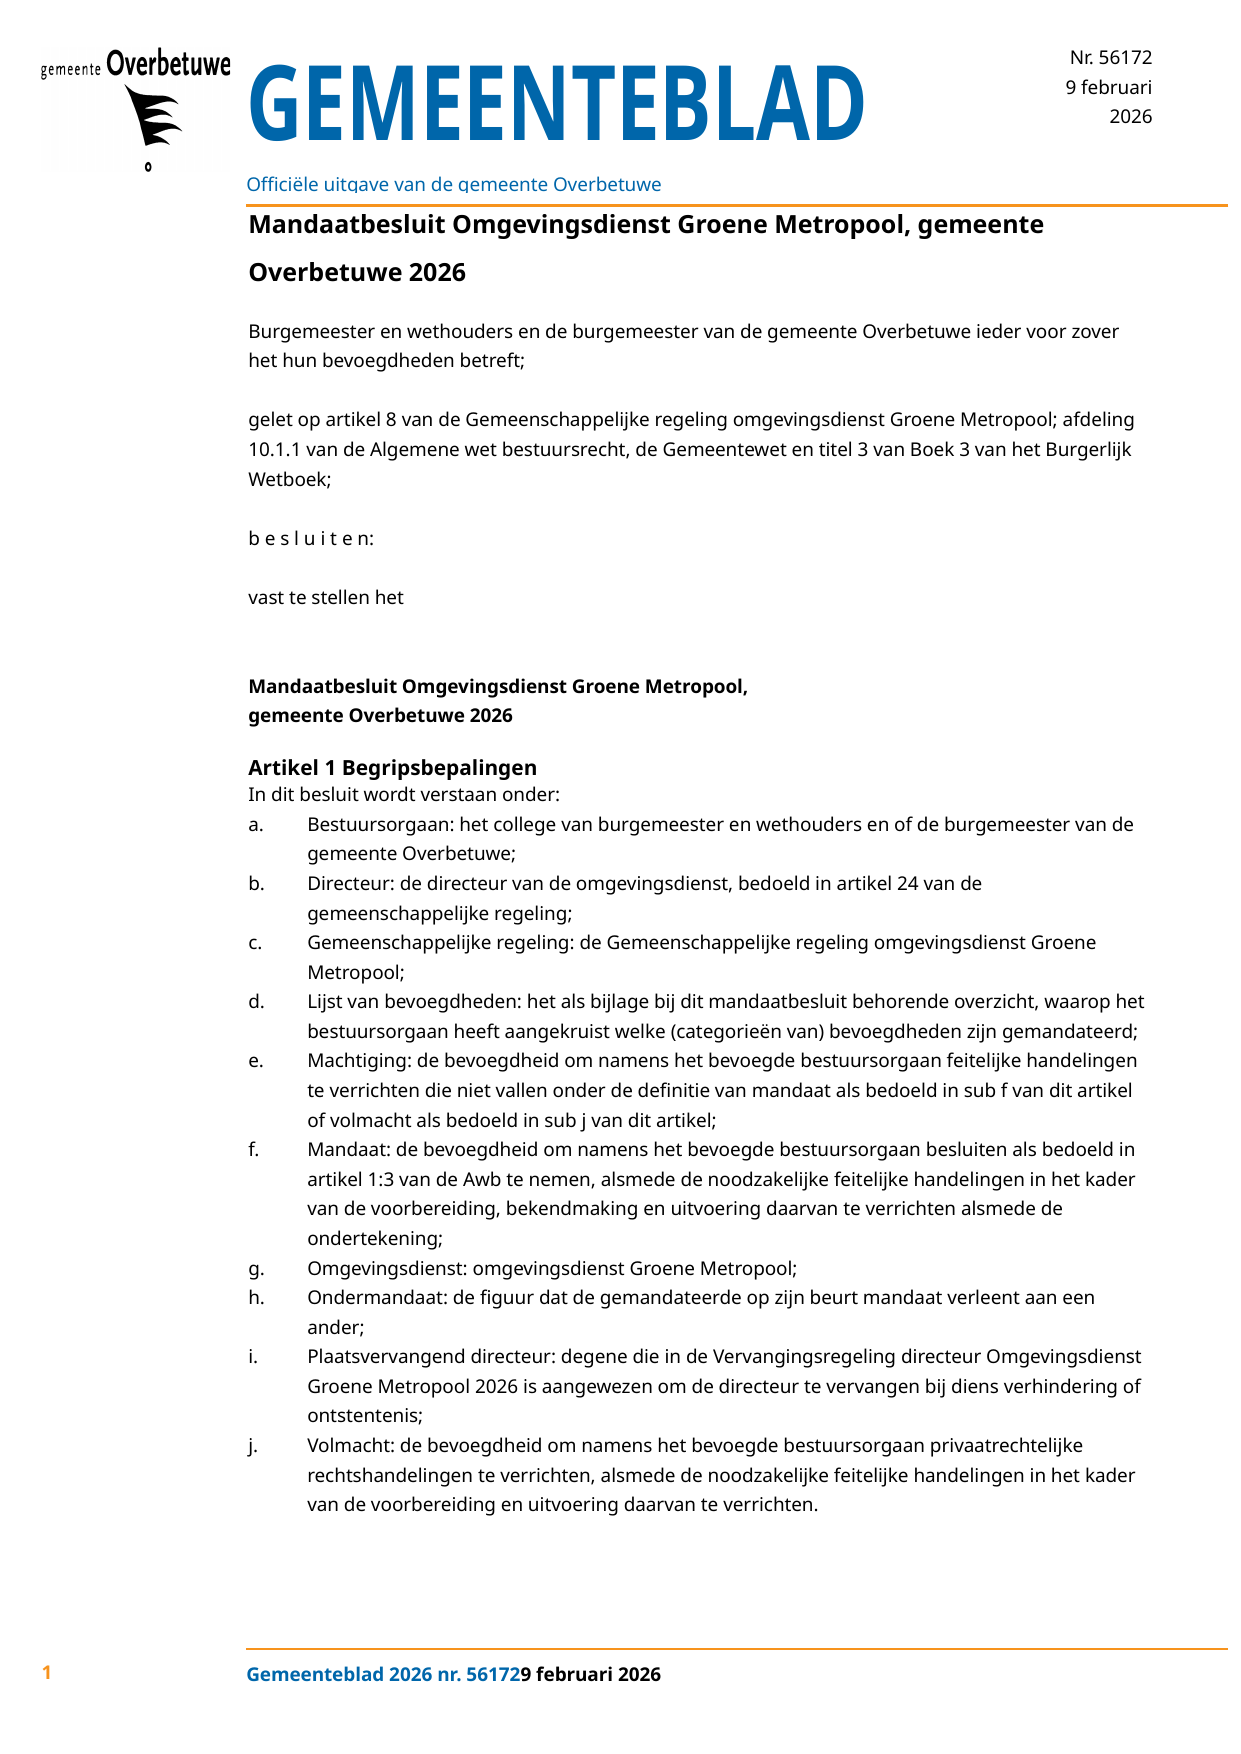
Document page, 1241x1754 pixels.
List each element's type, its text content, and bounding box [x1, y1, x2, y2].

list Mandaat: de bevoegdheid om namens het bevoegde bestuursorgaan besluiten als bedoeld in artikel 1:3 van de Awb te nemen, alsmede de noodzakelijke feitelijke handelingen in het kader van de voorbereiding, bekendmaking en uitvoering daarvan te verrichten alsmede de ondertekening; [248, 1136, 1152, 1251]
picture [41, 47, 231, 172]
list Volmacht: de bevoegdheid om namens het bevoegde bestuursorgaan privaatrechtelijke rechtshandelingen te verrichten, alsmede de noodzakelijke feitelijke handelingen in het kader van de voorbereiding en uitvoering daarvan te verrichten. [248, 1432, 1152, 1517]
text Mandaatbesluit Omgevingsdienst Groene Metropool, gemeente Overbetuwe 2026 [248, 207, 1152, 288]
list Gemeenschappelijke regeling: de Gemeenschappelijke regeling omgevingsdienst Groene Metropool; [248, 929, 1152, 984]
list Omgevingsdienst: omgevingsdienst Groene Metropool; [248, 1255, 1152, 1280]
list Directeur: de directeur van de omgevingsdienst, bedoeld in artikel 24 van de gemeenschappelijke regeling; [248, 870, 1152, 925]
list Lijst van bevoegdheden: het als bijlage bij dit mandaatbesluit behorende overzicht, waarop het bestuursorgaan heeft aangekruist welke (categorieën van) bevoegdheden zijn gemandateerd; [248, 988, 1152, 1044]
list Plaatsvervangend directeur: degene die in de Vervangingsregeling directeur Omgevingsdienst Groene Metropool 2026 is aangewezen om de directeur te vervangen bij diens verhindering of ontstentenis; [248, 1343, 1152, 1428]
list Machtiging: de bevoegdheid om namens het bevoegde bestuursorgaan feitelijke handelingen te verrichten die niet vallen onder de definitie van mandaat als bedoeld in sub f van dit artikel of volmacht als bedoeld in sub j van dit artikel; [248, 1048, 1152, 1132]
text Mandaatbesluit Omgevingsdienst Groene Metropool, [248, 673, 1152, 699]
text b e s l u i t e n: [248, 525, 1152, 551]
text Burgemeester en wethouders en de burgemeester van de gemeente Overbetuwe ieder voor zover het hun bevoegdheden betreft; [248, 318, 1152, 373]
text gelet op artikel 8 van de Gemeenschappelijke regeling omgevingsdienst Groene Metropool; afdeling 10.1.1 van de Algemene wet bestuursrecht, de Gemeentewet en titel 3 van Boek 3 van het Burgerlijk Wetboek; [248, 407, 1152, 492]
list Ondermandaat: de figuur dat de gemandateerde op zijn beurt mandaat verleent aan een ander; [248, 1284, 1152, 1339]
text gemeente Overbetuwe 2026 [248, 702, 1152, 728]
text vast te stellen het [248, 584, 1152, 610]
text In dit besluit wordt verstaan onder: [248, 781, 1152, 807]
list Bestuursorgaan: het college van burgemeester en wethouders en of de burgemeester van de gemeente Overbetuwe; [248, 811, 1152, 866]
text Artikel 1 Begripsbepalingen [248, 753, 1152, 781]
